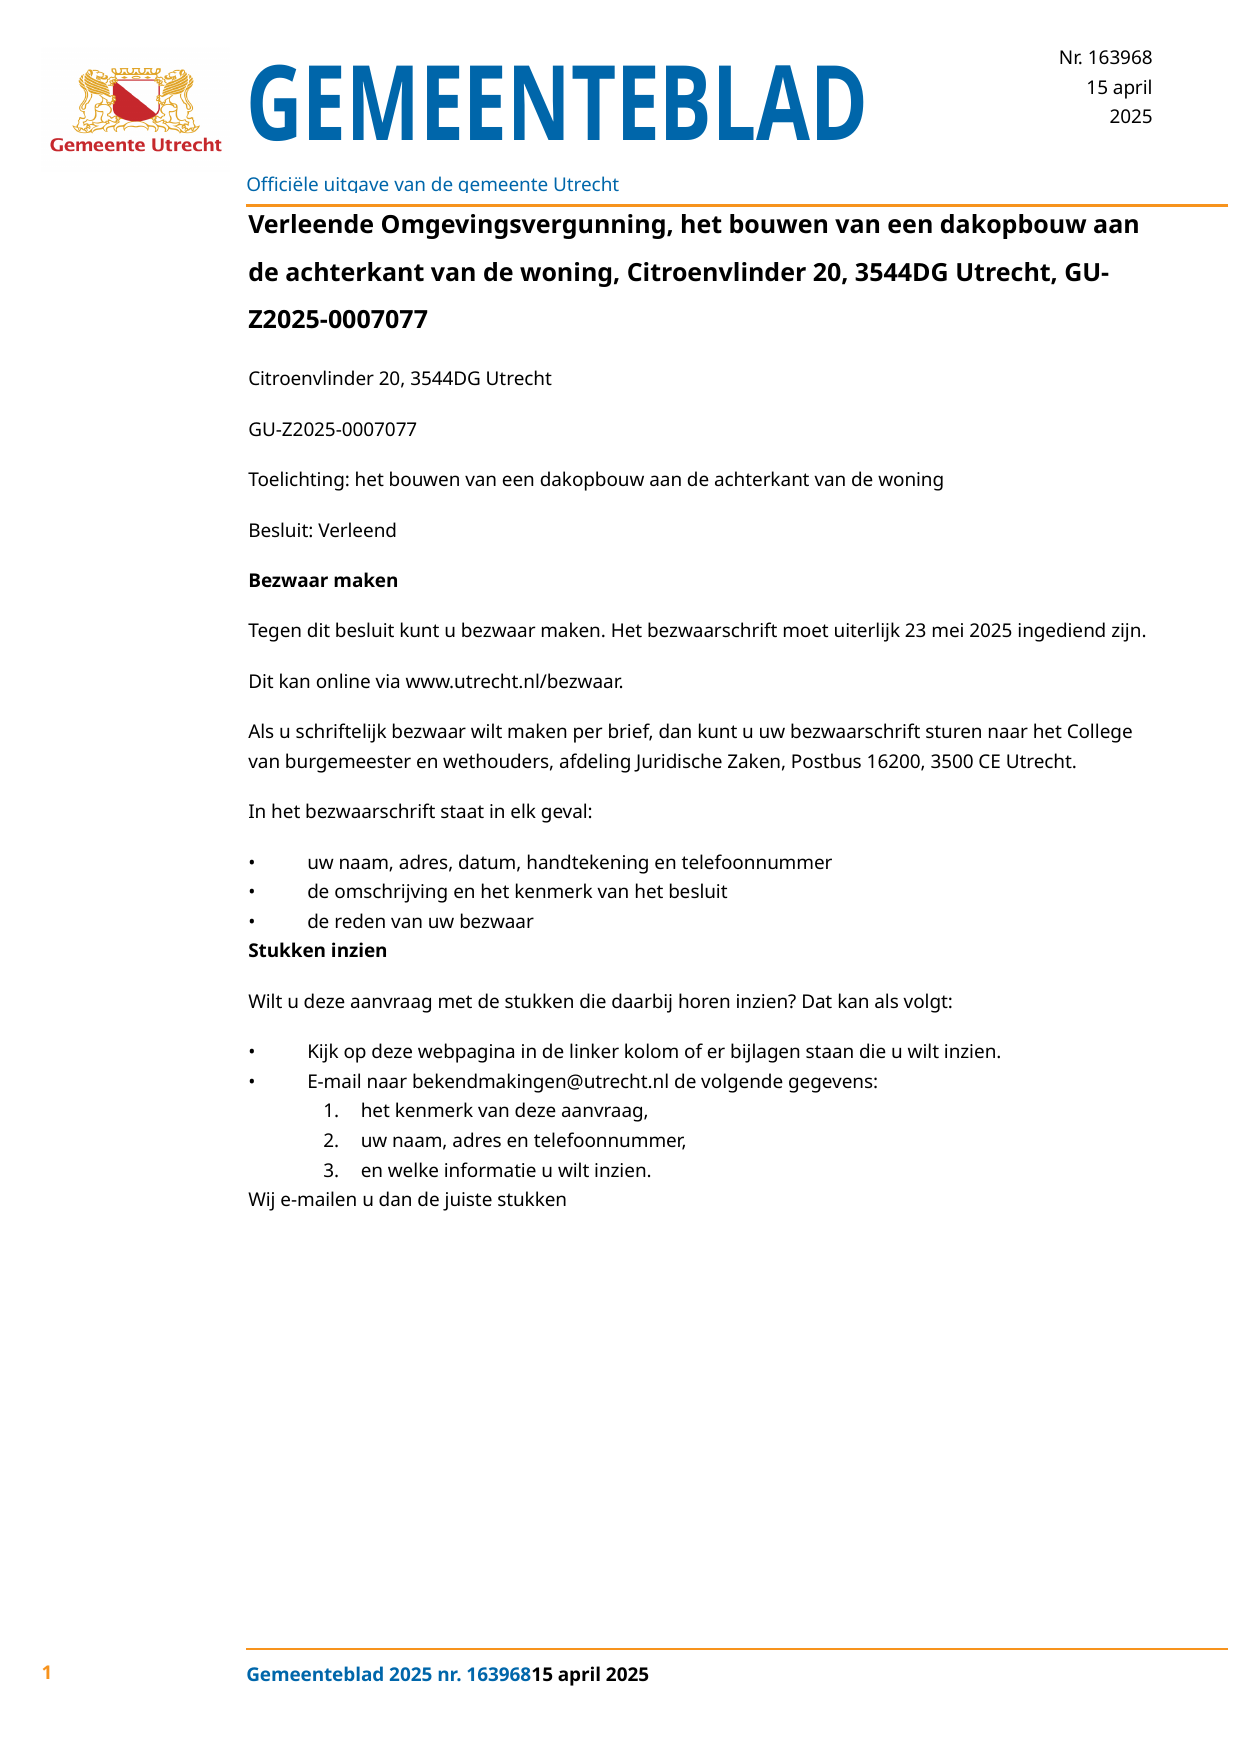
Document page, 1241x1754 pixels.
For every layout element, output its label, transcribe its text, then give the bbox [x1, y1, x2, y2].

text Tegen dit besluit kunt u bezwaar maken. Het bezwaarschrift moet uiterlijk 23 mei 2025 ingediend zijn. [248, 618, 1152, 643]
text GU-Z2025-0007077 [248, 416, 1152, 442]
text Stukken inzien [248, 938, 1152, 963]
list de omschrijving en het kenmerk van het besluit [248, 878, 1152, 904]
picture [41, 47, 231, 172]
list en welke informatie u wilt inzien. [323, 1157, 1152, 1182]
text Wilt u deze aanvraag met de stukken die daarbij horen inzien? Dat kan als volgt: [248, 988, 1152, 1014]
list de reden van uw bezwaar [248, 908, 1152, 934]
text In het bezwaarschrift staat in elk geval: [248, 798, 1152, 824]
list E-mail naar bekendmakingen@utrecht.nl de volgende gegevens: [248, 1068, 1152, 1094]
list Kijk op deze webpagina in de linker kolom of er bijlagen staan die u wilt inzien. [248, 1038, 1152, 1064]
text Bezwaar maken [248, 567, 1152, 593]
text Verleende Omgevingsvergunning, het bouwen van een dakopbouw aan de achterkant van de woning, Citroenvlinder 20, 3544DG Utrecht, GU-Z2025-0007077 [248, 207, 1152, 336]
list uw naam, adres en telefoonnummer, [323, 1127, 1152, 1153]
text Wij e-mailen u dan de juiste stukken [248, 1186, 1152, 1212]
text Toelichting: het bouwen van een dakopbouw aan de achterkant van de woning [248, 466, 1152, 492]
text Als u schriftelijk bezwaar wilt maken per brief, dan kunt u uw bezwaarschrift sturen naar het College van burgemeester en wethouders, afdeling Juridische Zaken, Postbus 16200, 3500 CE Utrecht. [248, 718, 1152, 774]
text Dit kan online via www.utrecht.nl/bezwaar. [248, 668, 1152, 694]
list uw naam, adres, datum, handtekening en telefoonnummer [248, 849, 1152, 874]
text Besluit: Verleend [248, 517, 1152, 542]
text Citroenvlinder 20, 3544DG Utrecht [248, 366, 1152, 391]
list het kenmerk van deze aanvraag, [323, 1098, 1152, 1123]
